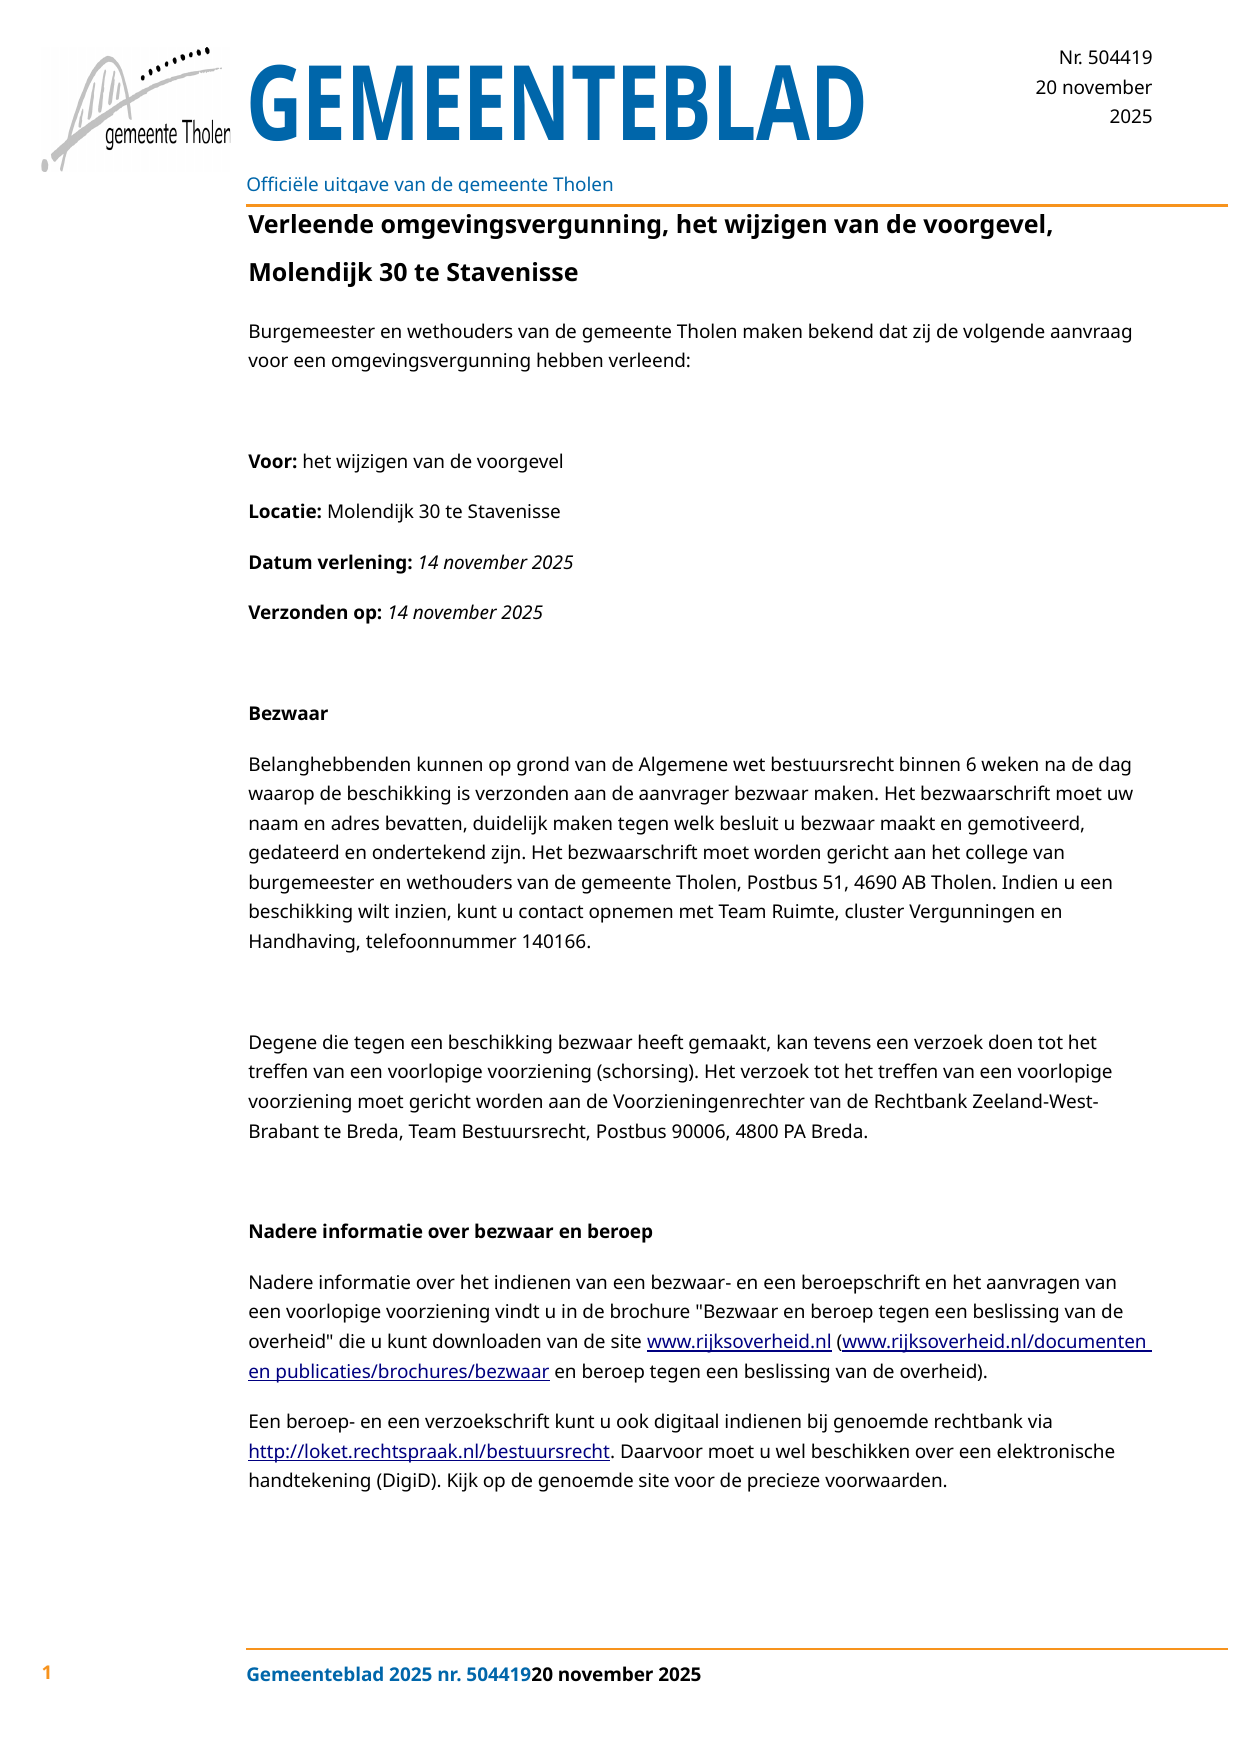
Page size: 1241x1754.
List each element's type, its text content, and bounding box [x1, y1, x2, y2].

text Belanghebbenden kunnen op grond van de Algemene wet bestuursrecht binnen 6 weken na de dag waarop de beschikking is verzonden aan de aanvrager bezwaar maken. Het bezwaarschrift moet uw naam en adres bevatten, duidelijk maken tegen welk besluit u bezwaar maakt en gemotiveerd, gedateerd en ondertekend zijn. Het bezwaarschrift moet worden gericht aan het college van burgemeester en wethouders van de gemeente Tholen, Postbus 51, 4690 AB Tholen. Indien u een beschikking wilt inzien, kunt u contact opnemen met Team Ruimte, cluster Vergunningen en Handhaving, telefoonnummer 140166. [248, 751, 1152, 954]
text Nadere informatie over het indienen van een bezwaar- en een beroepschrift en het aanvragen van een voorlopige voorziening vindt u in de brochure "Bezwaar en beroep tegen een beslissing van de overheid" die u kunt downloaden van de site www.rijksoverheid.nl (www.rijksoverheid.nl/documenten en publicaties/brochures/bezwaar en beroep tegen een beslissing van de overheid). [248, 1269, 1152, 1384]
text Nadere informatie over bezwaar en beroep [248, 1219, 1152, 1244]
picture [41, 47, 231, 172]
text Verleende omgevingsvergunning, het wijzigen van de voorgevel, Molendijk 30 te Stavenisse [248, 207, 1152, 288]
text Degene die tegen een beschikking bezwaar heeft gemaakt, kan tevens een verzoek doen tot het treffen van een voorlopige voorziening (schorsing). Het verzoek tot het treffen van een voorlopige voorziening moet gericht worden aan de Voorzieningenrechter van de Rechtbank Zeeland-West-Brabant te Breda, Team Bestuursrecht, Postbus 90006, 4800 PA Breda. [248, 1029, 1152, 1144]
text Locatie: Molendijk 30 te Stavenisse [248, 499, 1152, 524]
text Bezwaar [248, 700, 1152, 726]
text Een beroep- en een verzoekschrift kunt u ook digitaal indienen bij genoemde rechtbank via http://loket.rechtspraak.nl/bestuursrecht. Daarvoor moet u wel beschikken over een elektronische handtekening (DigiD). Kijk op de genoemde site voor de precieze voorwaarden. [248, 1408, 1152, 1493]
text Datum verlening: 14 november 2025 [248, 549, 1152, 575]
text Verzonden op: 14 november 2025 [248, 599, 1152, 625]
text Burgemeester en wethouders van de gemeente Tholen maken bekend dat zij de volgende aanvraag voor een omgevingsvergunning hebben verleend: [248, 318, 1152, 373]
text Voor: het wijzigen van de voorgevel [248, 448, 1152, 474]
